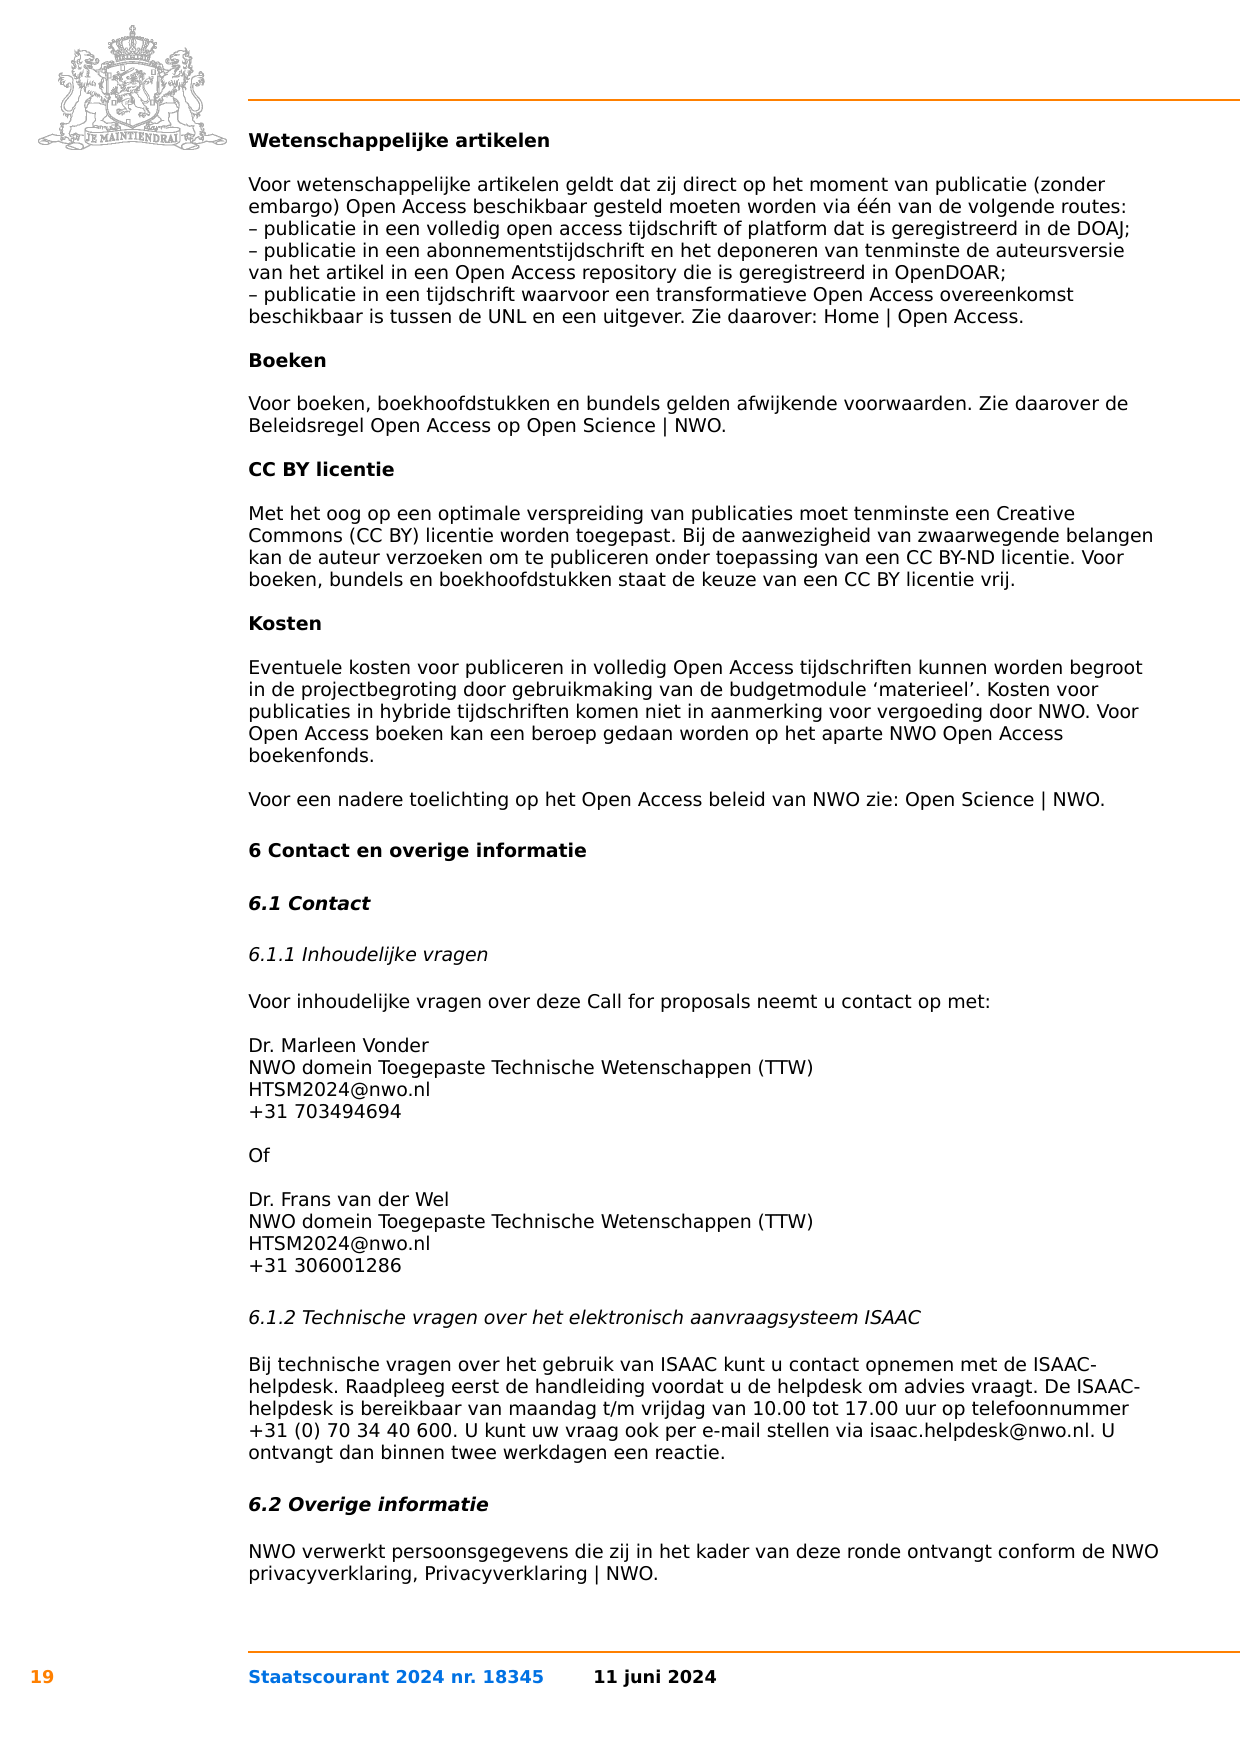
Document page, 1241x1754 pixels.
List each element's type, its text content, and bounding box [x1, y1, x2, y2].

text NWO domein Toegepaste Technische Wetenschappen (TTW) [248, 1057, 1163, 1079]
text Voor inhoudelijke vragen over deze Call for proposals neemt u contact op met: [248, 991, 1163, 1013]
text Met het oog op een optimale verspreiding van publicaties moet tenminste een Creative Commons (CC BY) licentie worden toegepast. Bij de aanwezigheid van zwaarwegende belangen kan de auteur verzoeken om te publiceren onder toepassing van een CC BY-ND licentie. Voor boeken, bundels en boekhoofdstukken staat de keuze van een CC BY licentie vrij. [248, 503, 1163, 591]
subtitle 6.1 Contact [248, 892, 1163, 914]
text Dr. Frans van der Wel [248, 1189, 1163, 1211]
subtitle 6.1.1 Inhoudelijke vragen [248, 944, 1163, 966]
text NWO verwerkt persoonsgegevens die zij in het kader van deze ronde ontvangt conform de NWO privacyverklaring, Privacyverklaring | NWO. [248, 1541, 1163, 1584]
text – publicatie in een tijdschrift waarvoor een transformatieve Open Access overeenkomst beschikbaar is tussen de UNL en een uitgever. Zie daarover: Home | Open Access. [248, 284, 1163, 328]
picture [38, 25, 227, 150]
text Bij technische vragen over het gebruik van ISAAC kunt u contact opnemen met de ISAAC-helpdesk. Raadpleeg eerst de handleiding voordat u de helpdesk om advies vraagt. De ISAAC-helpdesk is bereikbaar van maandag t/m vrijdag van 10.00 tot 17.00 uur op telefoonnummer +31 (0) 70 34 40 600. U kunt uw vraag ook per e-mail stellen via isaac.helpdesk@nwo.nl. U ontvangt dan binnen twee werkdagen een reactie. [248, 1354, 1163, 1464]
text NWO domein Toegepaste Technische Wetenschappen (TTW) [248, 1211, 1163, 1233]
text Dr. Marleen Vonder [248, 1035, 1163, 1057]
text +31 306001286 [248, 1255, 1163, 1277]
text – publicatie in een abonnementstijdschrift en het deponeren van tenminste de auteursversie van het artikel in een Open Access repository die is geregistreerd in OpenDOAR; [248, 240, 1163, 284]
subtitle 6 Contact en overige informatie [248, 840, 1163, 862]
subtitle Boeken [248, 349, 1163, 371]
text Eventuele kosten voor publiceren in volledig Open Access tijdschriften kunnen worden begroot in de projectbegroting door gebruikmaking van de budgetmodule ‘materieel’. Kosten voor publicaties in hybride tijdschriften komen niet in aanmerking voor vergoeding door NWO. Voor Open Access boeken kan een beroep gedaan worden op het aparte NWO Open Access boekenfonds. [248, 657, 1163, 767]
subtitle Wetenschappelijke artikelen [248, 130, 1163, 152]
subtitle 6.1.2 Technische vragen over het elektronisch aanvraagsysteem ISAAC [248, 1307, 1163, 1329]
subtitle CC BY licentie [248, 459, 1163, 481]
subtitle 6.2 Overige informatie [248, 1494, 1163, 1516]
text Voor wetenschappelijke artikelen geldt dat zij direct op het moment van publicatie (zonder embargo) Open Access beschikbaar gesteld moeten worden via één van de volgende routes: [248, 174, 1163, 218]
text Of [248, 1145, 1163, 1167]
text Voor een nadere toelichting op het Open Access beleid van NWO zie: Open Science | NWO. [248, 788, 1163, 810]
text – publicatie in een volledig open access tijdschrift of platform dat is geregistreerd in de DOAJ; [248, 218, 1163, 240]
text Voor boeken, boekhoofdstukken en bundels gelden afwijkende voorwaarden. Zie daarover de Beleidsregel Open Access op Open Science | NWO. [248, 393, 1163, 437]
subtitle Kosten [248, 613, 1163, 635]
text +31 703494694 [248, 1101, 1163, 1123]
text HTSM2024@nwo.nl [248, 1233, 1163, 1255]
text HTSM2024@nwo.nl [248, 1079, 1163, 1101]
